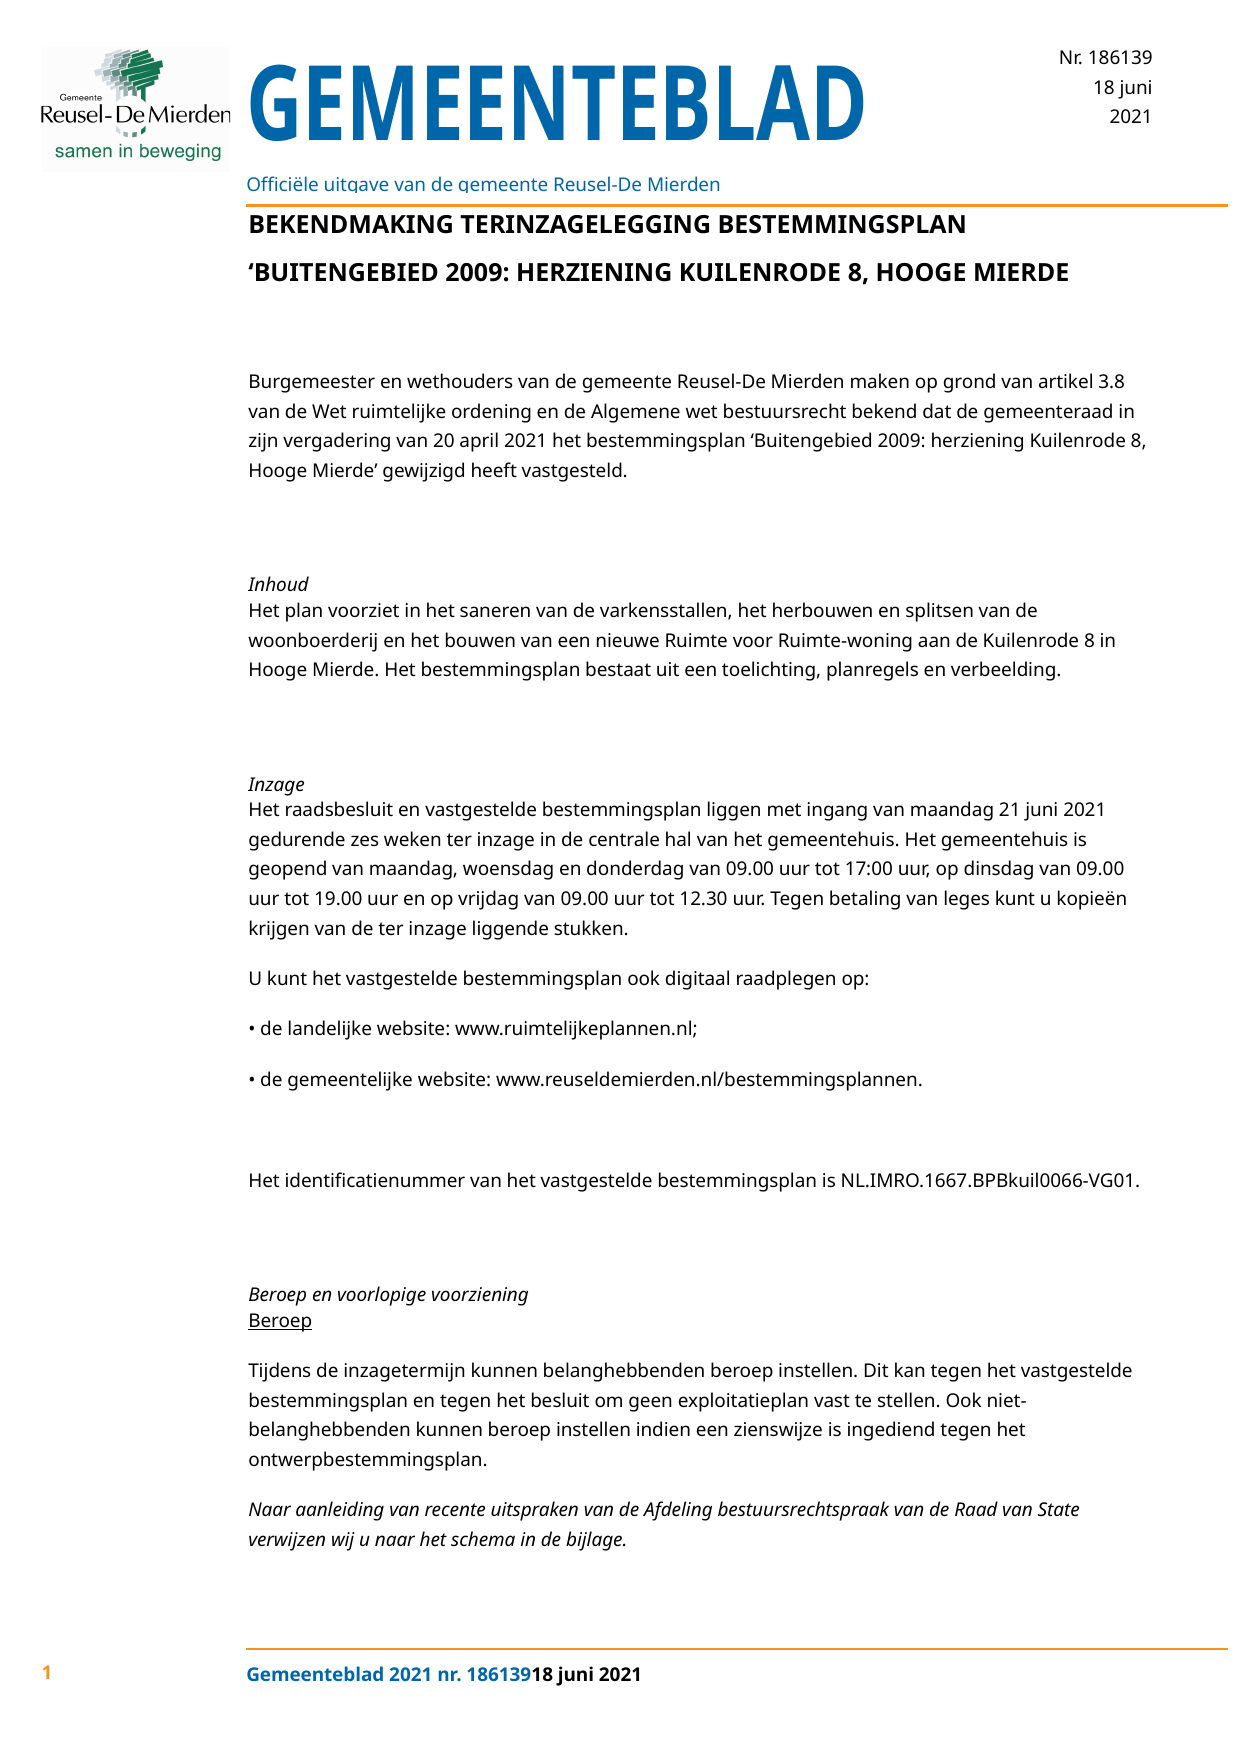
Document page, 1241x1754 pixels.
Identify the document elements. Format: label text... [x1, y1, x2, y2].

text Inhoud [248, 571, 1152, 597]
text Het identificatienummer van het vastgestelde bestemmingsplan is NL.IMRO.1667.BPBkuil0066-VG01. [248, 1167, 1152, 1193]
text BEKENDMAKING TERINZAGELEGGING BESTEMMINGSPLAN ‘BUITENGEBIED 2009: HERZIENING KUILENRODE 8, HOOGE MIERDE [248, 207, 1152, 288]
text Burgemeester en wethouders van de gemeente Reusel-De Mierden maken op grond van artikel 3.8 van de Wet ruimtelijke ordening en de Algemene wet bestuursrecht bekend dat de gemeenteraad in zijn vergadering van 20 april 2021 het bestemmingsplan ‘Buitengebied 2009: herziening Kuilenrode 8, Hooge Mierde’ gewijzigd heeft vastgesteld. [248, 368, 1152, 483]
text • de gemeentelijke website: www.reuseldemierden.nl/bestemmingsplannen. [248, 1066, 1152, 1092]
text Beroep [248, 1307, 1152, 1333]
text • de landelijke website: www.ruimtelijkeplannen.nl; [248, 1016, 1152, 1041]
text Inzage [248, 771, 1152, 796]
picture [41, 47, 231, 172]
text Het plan voorziet in het saneren van de varkensstallen, het herbouwen en splitsen van de woonboerderij en het bouwen van een nieuwe Ruimte voor Ruimte-woning aan de Kuilenrode 8 in Hooge Mierde. Het bestemmingsplan bestaat uit een toelichting, planregels en verbeelding. [248, 597, 1152, 682]
text Naar aanleiding van recente uitspraken van de Afdeling bestuursrechtspraak van de Raad van State verwijzen wij u naar het schema in de bijlage. [248, 1497, 1152, 1552]
text Beroep en voorlopige voorziening [248, 1281, 1152, 1307]
text Tijdens de inzagetermijn kunnen belanghebbenden beroep instellen. Dit kan tegen het vastgestelde bestemmingsplan en tegen het besluit om geen exploitatieplan vast te stellen. Ook niet-belanghebbenden kunnen beroep instellen indien een zienswijze is ingediend tegen het ontwerpbestemmingsplan. [248, 1357, 1152, 1472]
text U kunt het vastgestelde bestemmingsplan ook digitaal raadplegen op: [248, 965, 1152, 991]
text Het raadsbesluit en vastgestelde bestemmingsplan liggen met ingang van maandag 21 juni 2021 gedurende zes weken ter inzage in de centrale hal van het gemeentehuis. Het gemeentehuis is geopend van maandag, woensdag en donderdag van 09.00 uur tot 17:00 uur, op dinsdag van 09.00 uur tot 19.00 uur en op vrijdag van 09.00 uur tot 12.30 uur. Tegen betaling van leges kunt u kopieën krijgen van de ter inzage liggende stukken. [248, 796, 1152, 941]
